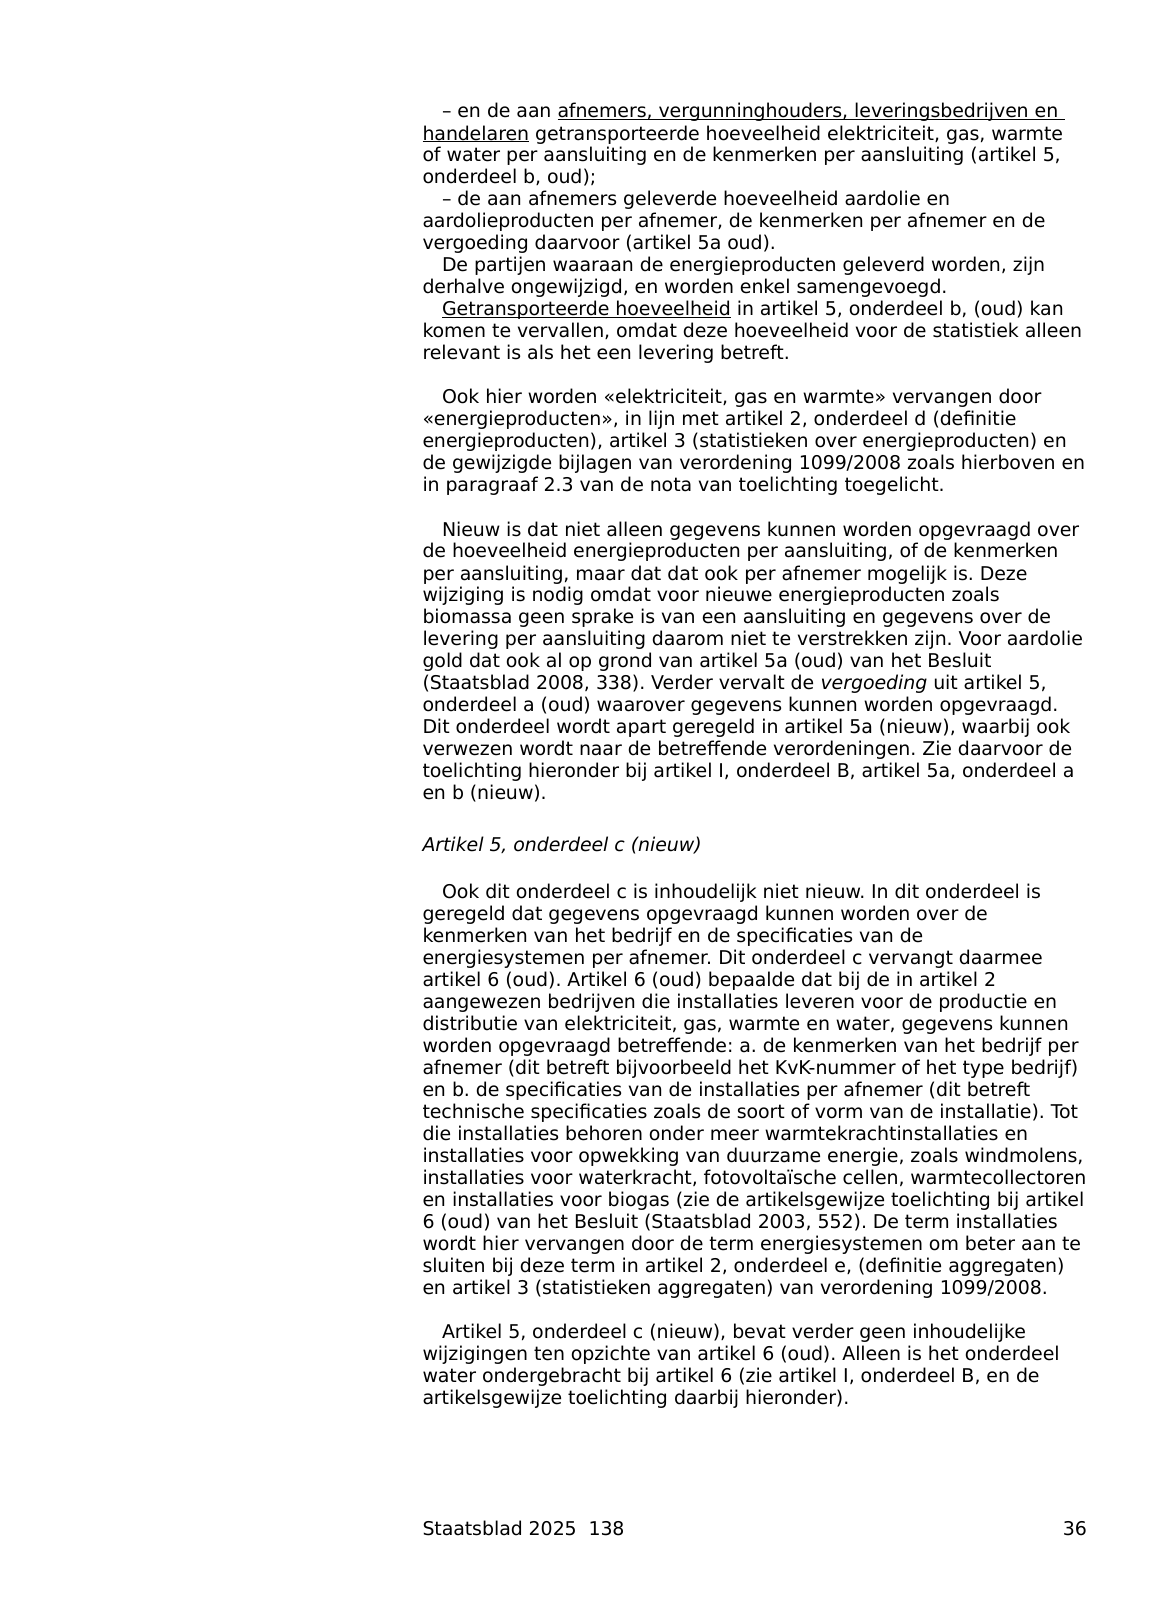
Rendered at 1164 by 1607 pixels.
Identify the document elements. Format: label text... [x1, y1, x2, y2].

text Artikel 5, onderdeel c (nieuw), bevat verder geen inhoudelijke wijzigingen ten opzichte van artikel 6 (oud). Alleen is het onderdeel water ondergebracht bij artikel 6 (zie artikel I, onderdeel B, en de artikelsgewijze toelichting daarbij hieronder). [422, 1321, 1087, 1409]
text De partijen waaraan de energieproducten geleverd worden, zijn derhalve ongewijzigd, en worden enkel samengevoegd. [422, 254, 1087, 298]
text – de aan afnemers geleverde hoeveelheid aardolie en aardolieproducten per afnemer, de kenmerken per afnemer en de vergoeding daarvoor (artikel 5a oud). [422, 188, 1087, 254]
text – en de aan afnemers, vergunninghouders, leveringsbedrijven en handelaren getransporteerde hoeveelheid elektriciteit, gas, warmte of water per aansluiting en de kenmerken per aansluiting (artikel 5, onderdeel b, oud); [422, 100, 1087, 188]
text Nieuw is dat niet alleen gegevens kunnen worden opgevraagd over de hoeveelheid energieproducten per aansluiting, of de kenmerken per aansluiting, maar dat dat ook per afnemer mogelijk is. Deze wijziging is nodig omdat voor nieuwe energieproducten zoals biomassa geen sprake is van een aansluiting en gegevens over de levering per aansluiting daarom niet te verstrekken zijn. Voor aardolie gold dat ook al op grond van artikel 5a (oud) van het Besluit (Staatsblad 2008, 338). Verder vervalt de vergoeding uit artikel 5, onderdeel a (oud) waarover gegevens kunnen worden opgevraagd. Dit onderdeel wordt apart geregeld in artikel 5a (nieuw), waarbij ook verwezen wordt naar de betreffende verordeningen. Zie daarvoor de toelichting hieronder bij artikel I, onderdeel B, artikel 5a, onderdeel a en b (nieuw). [422, 518, 1087, 804]
text Ook hier worden «elektriciteit, gas en warmte» vervangen door «energieproducten», in lijn met artikel 2, onderdeel d (definitie energieproducten), artikel 3 (statistieken over energieproducten) en de gewijzigde bijlagen van verordening 1099/2008 zoals hierboven en in paragraaf 2.3 van de nota van toelichting toegelicht. [422, 386, 1087, 496]
text Getransporteerde hoeveelheid in artikel 5, onderdeel b, (oud) kan komen te vervallen, omdat deze hoeveelheid voor de statistiek alleen relevant is als het een levering betreft. [422, 298, 1087, 364]
text Ook dit onderdeel c is inhoudelijk niet nieuw. In dit onderdeel is geregeld dat gegevens opgevraagd kunnen worden over de kenmerken van het bedrijf en de specificaties van de energiesystemen per afnemer. Dit onderdeel c vervangt daarmee artikel 6 (oud). Artikel 6 (oud) bepaalde dat bij de in artikel 2 aangewezen bedrijven die installaties leveren voor de productie en distributie van elektriciteit, gas, warmte en water, gegevens kunnen worden opgevraagd betreffende: a. de kenmerken van het bedrijf per afnemer (dit betreft bijvoorbeeld het KvK-nummer of het type bedrijf) en b. de specificaties van de installaties per afnemer (dit betreft technische specificaties zoals de soort of vorm van de installatie). Tot die installaties behoren onder meer warmtekrachtinstallaties en installaties voor opwekking van duurzame energie, zoals windmolens, installaties voor waterkracht, fotovoltaïsche cellen, warmtecollectoren en installaties voor biogas (zie de artikelsgewijze toelichting bij artikel 6 (oud) van het Besluit (Staatsblad 2003, 552). De term installaties wordt hier vervangen door de term energiesystemen om beter aan te sluiten bij deze term in artikel 2, onderdeel e, (definitie aggregaten) en artikel 3 (statistieken aggregaten) van verordening 1099/2008. [422, 881, 1087, 1299]
subtitle Artikel 5, onderdeel c (nieuw) [422, 834, 1087, 856]
